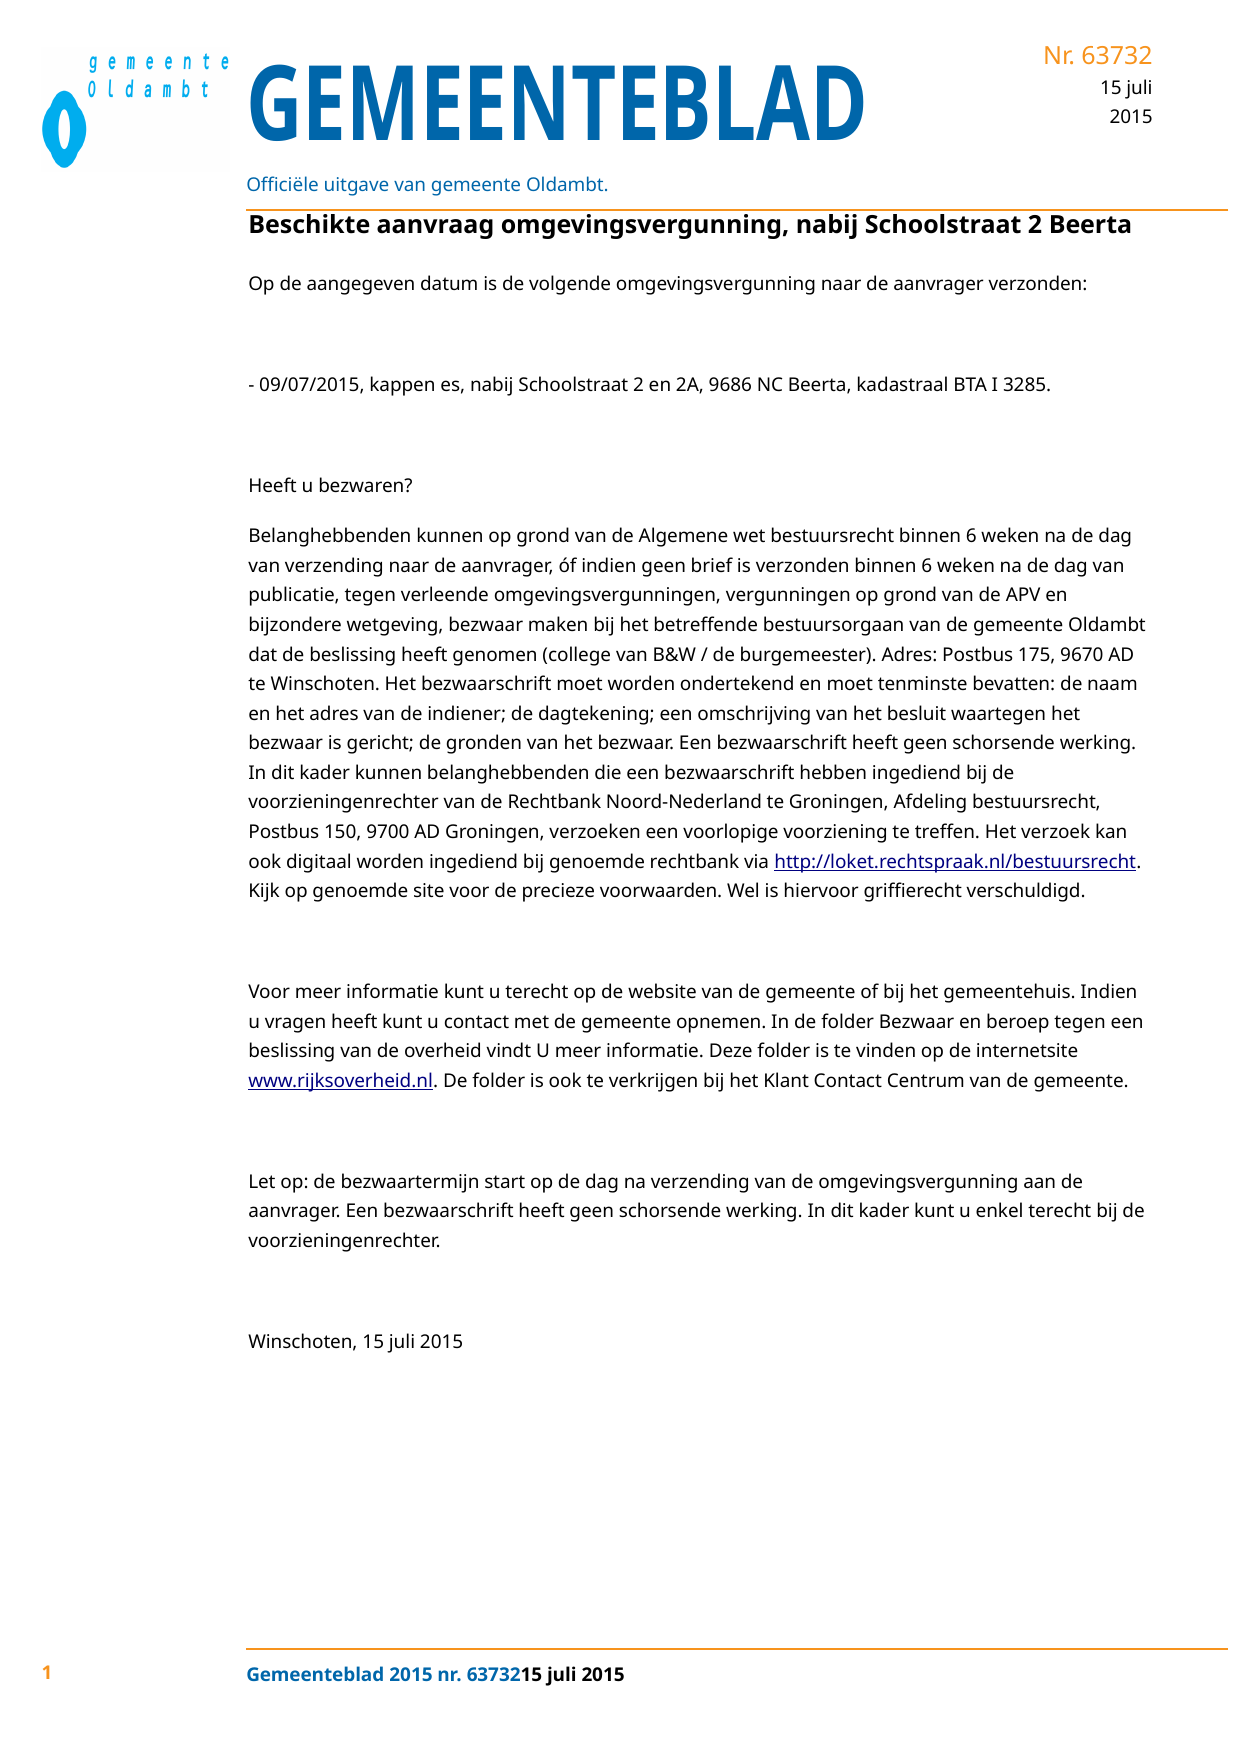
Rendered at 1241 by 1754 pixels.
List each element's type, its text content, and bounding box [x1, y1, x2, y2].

text Op de aangegeven datum is de volgende omgevingsvergunning naar de aanvrager verzonden: [248, 270, 1152, 296]
text Let op: de bezwaartermijn start op de dag na verzending van de omgevingsvergunning aan de aanvrager. Een bezwaarschrift heeft geen schorsende werking. In dit kader kunt u enkel terecht bij de voorzieningenrechter. [248, 1168, 1152, 1253]
text Beschikte aanvraag omgevingsvergunning, nabij Schoolstraat 2 Beerta [248, 211, 1152, 241]
text Belanghebbenden kunnen op grond van de Algemene wet bestuursrecht binnen 6 weken na de dag van verzending naar de aanvrager, óf indien geen brief is verzonden binnen 6 weken na de dag van publicatie, tegen verleende omgevingsvergunningen, vergunningen op grond van de APV en bijzondere wetgeving, bezwaar maken bij het betreffende bestuursorgaan van de gemeente Oldambt dat de beslissing heeft genomen (college van B&W / de burgemeester). Adres: Postbus 175, 9670 AD te Winschoten. Het bezwaarschrift moet worden ondertekend en moet tenminste bevatten: de naam en het adres van de indiener; de dagtekening; een omschrijving van het besluit waartegen het bezwaar is gericht; de gronden van het bezwaar. Een bezwaarschrift heeft geen schorsende werking. In dit kader kunnen belanghebbenden die een bezwaarschrift hebben ingediend bij de voorzieningenrechter van de Rechtbank Noord-Nederland te Groningen, Afdeling bestuursrecht, Postbus 150, 9700 AD Groningen, verzoeken een voorlopige voorziening te treffen. Het verzoek kan ook digitaal worden ingediend bij genoemde rechtbank via http://loket.rechtspraak.nl/bestuursrecht. Kijk op genoemde site voor de precieze voorwaarden. Wel is hiervoor griffierecht verschuldigd. [248, 522, 1152, 903]
text Heeft u bezwaren? [248, 472, 1152, 498]
text Winschoten, 15 juli 2015 [248, 1328, 1152, 1353]
picture [41, 47, 231, 172]
text Voor meer informatie kunt u terecht op de website van de gemeente of bij het gemeentehuis. Indien u vragen heeft kunt u contact met de gemeente opnemen. In de folder Bezwaar en beroep tegen een beslissing van de overheid vindt U meer informatie. Deze folder is te vinden op de internetsite www.rijksoverheid.nl. De folder is ook te verkrijgen bij het Klant Contact Centrum van de gemeente. [248, 978, 1152, 1093]
text - 09/07/2015, kappen es, nabij Schoolstraat 2 en 2A, 9686 NC Beerta, kadastraal BTA I 3285. [248, 371, 1152, 397]
